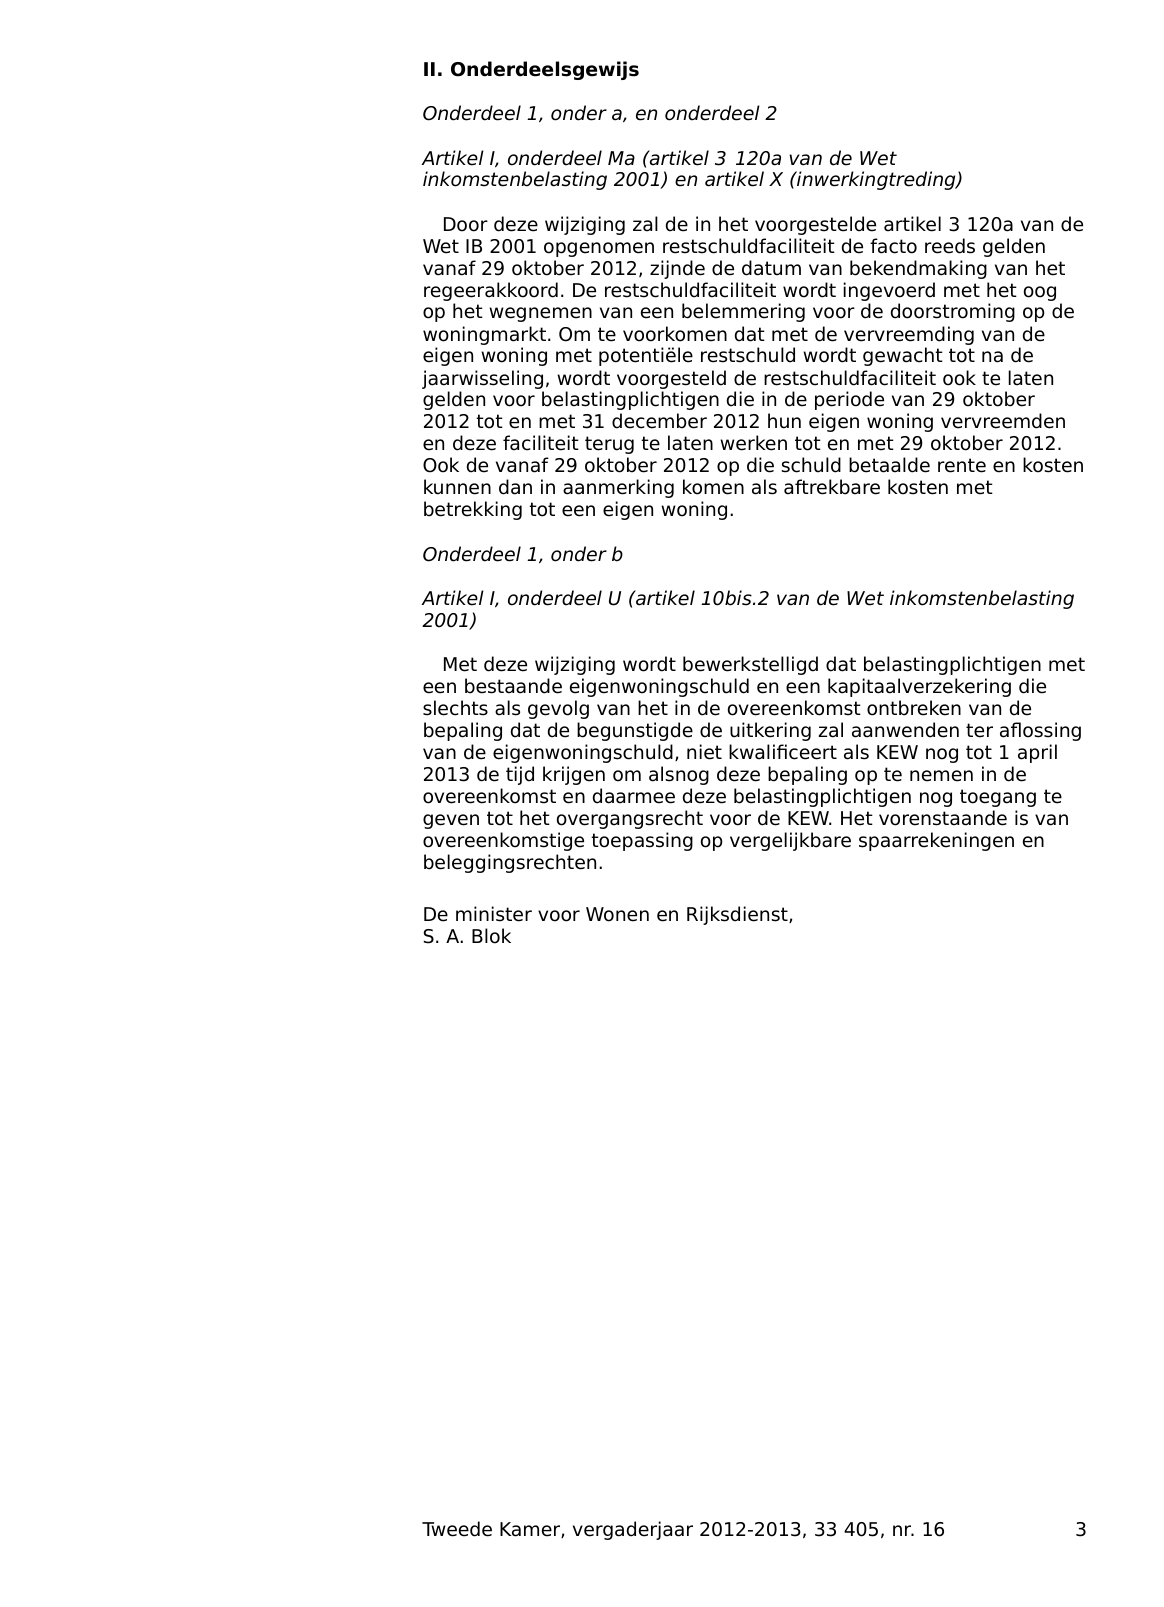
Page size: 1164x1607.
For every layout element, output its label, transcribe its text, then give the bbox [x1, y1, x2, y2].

text De minister voor Wonen en Rijksdienst, S. A. Blok [422, 903, 1087, 947]
text Met deze wijziging wordt bewerkstelligd dat belastingplichtigen met een bestaande eigenwoningschuld en een kapitaalverzekering die slechts als gevolg van het in de overeenkomst ontbreken van de bepaling dat de begunstigde de uitkering zal aanwenden ter aflossing van de eigenwoningschuld, niet kwalificeert als KEW nog tot 1 april 2013 de tijd krijgen om alsnog deze bepaling op te nemen in de overeenkomst en daarmee deze belastingplichtigen nog toegang te geven tot het overgangsrecht voor de KEW. Het vorenstaande is van overeenkomstige toepassing op vergelijkbare spaarrekeningen en beleggingsrechten. [422, 654, 1087, 873]
subtitle Onderdeel 1, onder b [422, 543, 1087, 565]
subtitle Artikel I, onderdeel Ma (artikel 3 120a van de Wet inkomstenbelasting 2001) en artikel X (inwerkingtreding) [422, 147, 1087, 191]
subtitle II. Onderdeelsgewijs [422, 59, 1087, 81]
subtitle Artikel I, onderdeel U (artikel 10bis.2 van de Wet inkomstenbelasting 2001) [422, 588, 1087, 632]
subtitle Onderdeel 1, onder a, en onderdeel 2 [422, 103, 1087, 125]
text Door deze wijziging zal de in het voorgestelde artikel 3 120a van de Wet IB 2001 opgenomen restschuldfaciliteit de facto reeds gelden vanaf 29 oktober 2012, zijnde de datum van bekendmaking van het regeerakkoord. De restschuldfaciliteit wordt ingevoerd met het oog op het wegnemen van een belemmering voor de doorstroming op de woningmarkt. Om te voorkomen dat met de vervreemding van de eigen woning met potentiële restschuld wordt gewacht tot na de jaarwisseling, wordt voorgesteld de restschuldfaciliteit ook te laten gelden voor belastingplichtigen die in de periode van 29 oktober 2012 tot en met 31 december 2012 hun eigen woning vervreemden en deze faciliteit terug te laten werken tot en met 29 oktober 2012. Ook de vanaf 29 oktober 2012 op die schuld betaalde rente en kosten kunnen dan in aanmerking komen als aftrekbare kosten met betrekking tot een eigen woning. [422, 213, 1087, 521]
